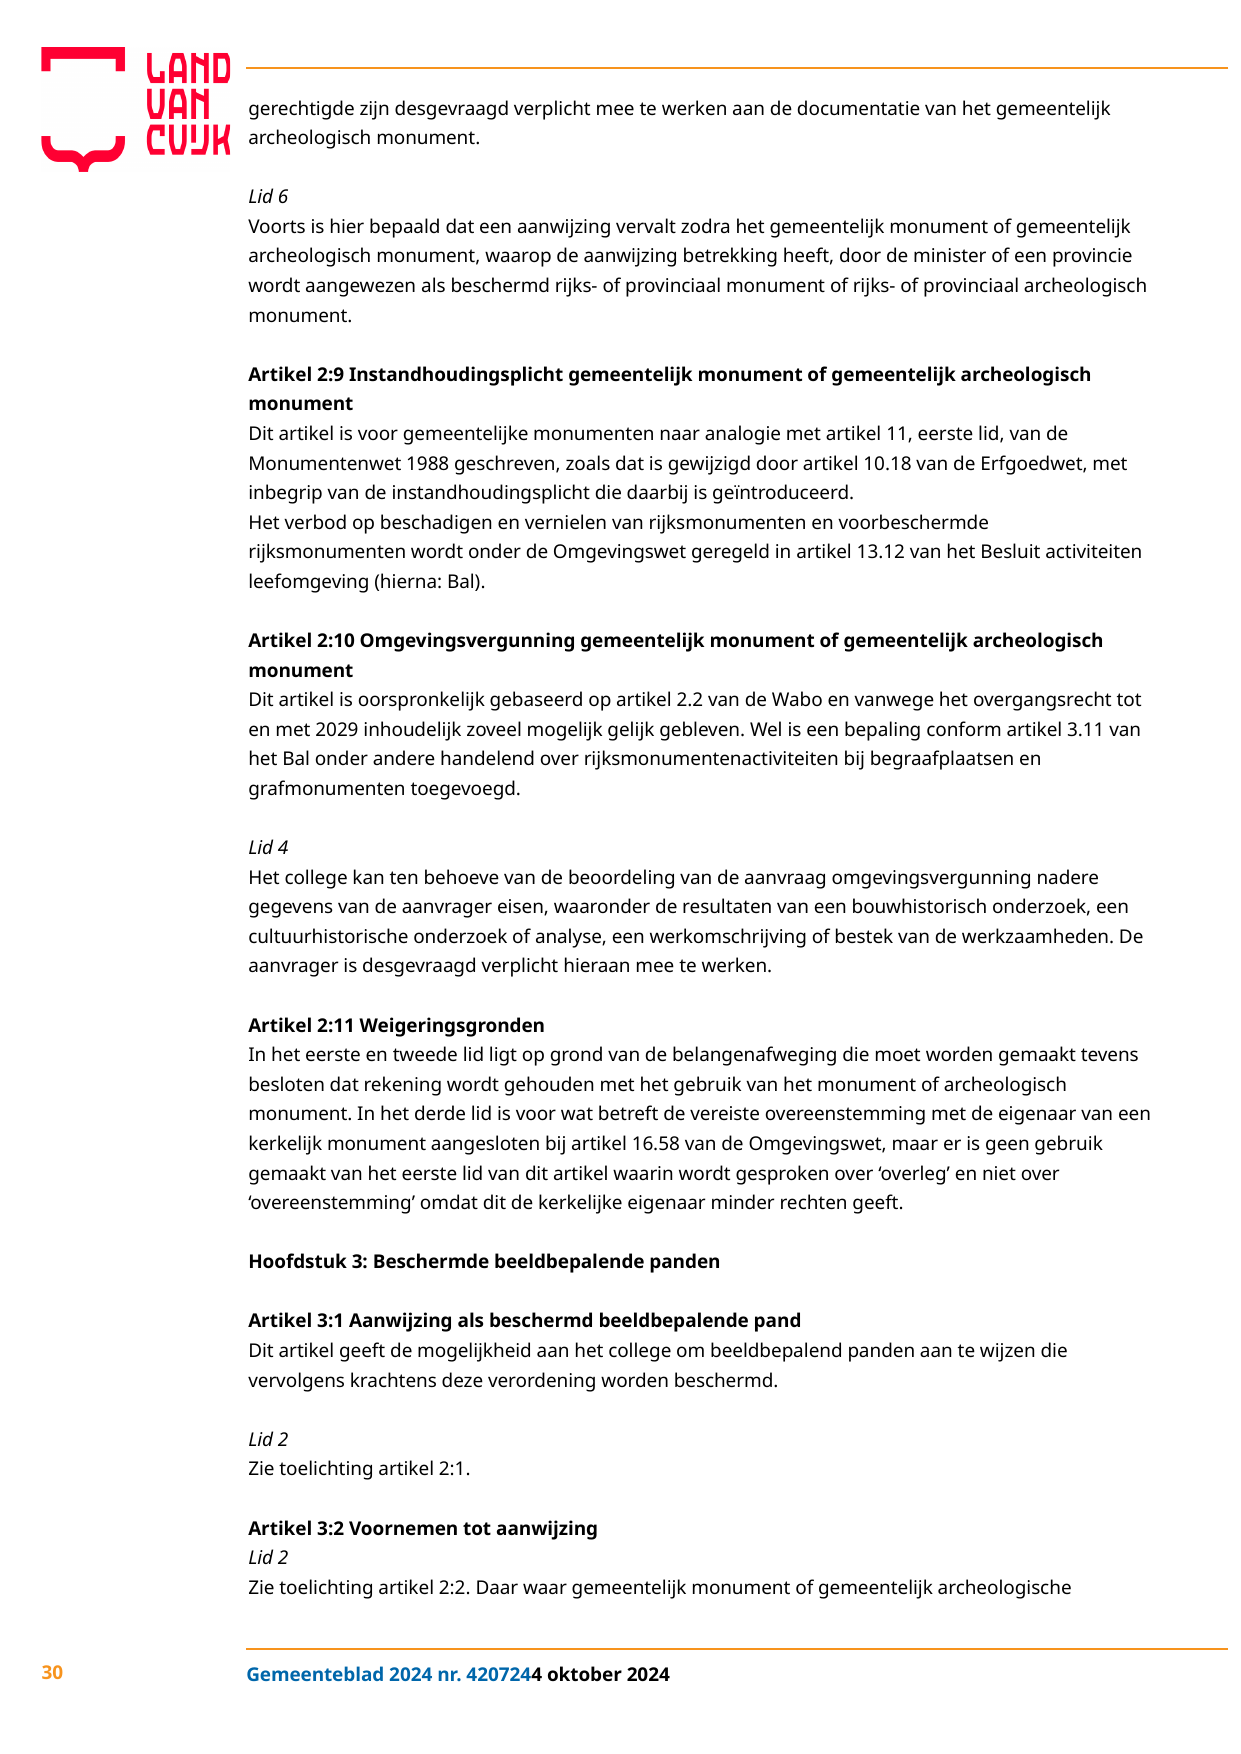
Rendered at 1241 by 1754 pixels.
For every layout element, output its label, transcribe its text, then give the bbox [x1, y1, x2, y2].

text Dit artikel is voor gemeentelijke monumenten naar analogie met artikel 11, eerste lid, van de Monumentenwet 1988 geschreven, zoals dat is gewijzigd door artikel 10.18 van de Erfgoedwet, met inbegrip van de instandhoudingsplicht die daarbij is geïntroduceerd. [248, 420, 1152, 505]
picture [41, 47, 231, 172]
text Het verbod op beschadigen en vernielen van rijksmonumenten en voorbeschermde rijksmonumenten wordt onder de Omgevingswet geregeld in artikel 13.12 van het Besluit activiteiten leefomgeving (hierna: Bal). [248, 509, 1152, 594]
text Lid 6 [248, 183, 1152, 209]
text Lid 4 [248, 834, 1152, 860]
text Artikel 2:11 Weigeringsgronden [248, 1012, 1152, 1038]
text Zie toelichting artikel 2:2. Daar waar gemeentelijk monument of gemeentelijk archeologische [248, 1574, 1152, 1600]
text Lid 2 [248, 1544, 1152, 1570]
text Artikel 2:10 Omgevingsvergunning gemeentelijk monument of gemeentelijk archeologisch monument [248, 627, 1152, 683]
text Zie toelichting artikel 2:1. [248, 1456, 1152, 1481]
text Het college kan ten behoeve van de beoordeling van de aanvraag omgevingsvergunning nadere gegevens van de aanvrager eisen, waaronder de resultaten van een bouwhistorisch onderzoek, een cultuurhistorische onderzoek of analyse, een werkomschrijving of bestek van de werkzaamheden. De aanvrager is desgevraagd verplicht hieraan mee te werken. [248, 864, 1152, 978]
text Lid 2 [248, 1426, 1152, 1452]
text Hoofdstuk 3: Beschermde beeldbepalende panden [248, 1248, 1152, 1274]
text Artikel 3:1 Aanwijzing als beschermd beeldbepalende pand [248, 1308, 1152, 1333]
text Voorts is hier bepaald dat een aanwijzing vervalt zodra het gemeentelijk monument of gemeentelijk archeologisch monument, waarop de aanwijzing betrekking heeft, door de minister of een provincie wordt aangewezen als beschermd rijks- of provinciaal monument of rijks- of provinciaal archeologisch monument. [248, 213, 1152, 328]
text Artikel 3:2 Voornemen tot aanwijzing [248, 1515, 1152, 1541]
text gerechtigde zijn desgevraagd verplicht mee te werken aan de documentatie van het gemeentelijk archeologisch monument. [248, 95, 1152, 150]
text In het eerste en tweede lid ligt op grond van de belangenafweging die moet worden gemaakt tevens besloten dat rekening wordt gehouden met het gebruik van het monument of archeologisch monument. In het derde lid is voor wat betreft de vereiste overeenstemming met de eigenaar van een kerkelijk monument aangesloten bij artikel 16.58 van de Omgevingswet, maar er is geen gebruik gemaakt van het eerste lid van dit artikel waarin wordt gesproken over ‘overleg’ en niet over ‘overeenstemming’ omdat dit de kerkelijke eigenaar minder rechten geeft. [248, 1041, 1152, 1215]
text Artikel 2:9 Instandhoudingsplicht gemeentelijk monument of gemeentelijk archeologisch monument [248, 361, 1152, 416]
text Dit artikel is oorspronkelijk gebaseerd op artikel 2.2 van de Wabo en vanwege het overgangsrecht tot en met 2029 inhoudelijk zoveel mogelijk gelijk gebleven. Wel is een bepaling conform artikel 3.11 van het Bal onder andere handelend over rijksmonumentenactiviteiten bij begraafplaatsen en grafmonumenten toegevoegd. [248, 686, 1152, 801]
text Dit artikel geeft de mogelijkheid aan het college om beeldbepalend panden aan te wijzen die vervolgens krachtens deze verordening worden beschermd. [248, 1337, 1152, 1393]
